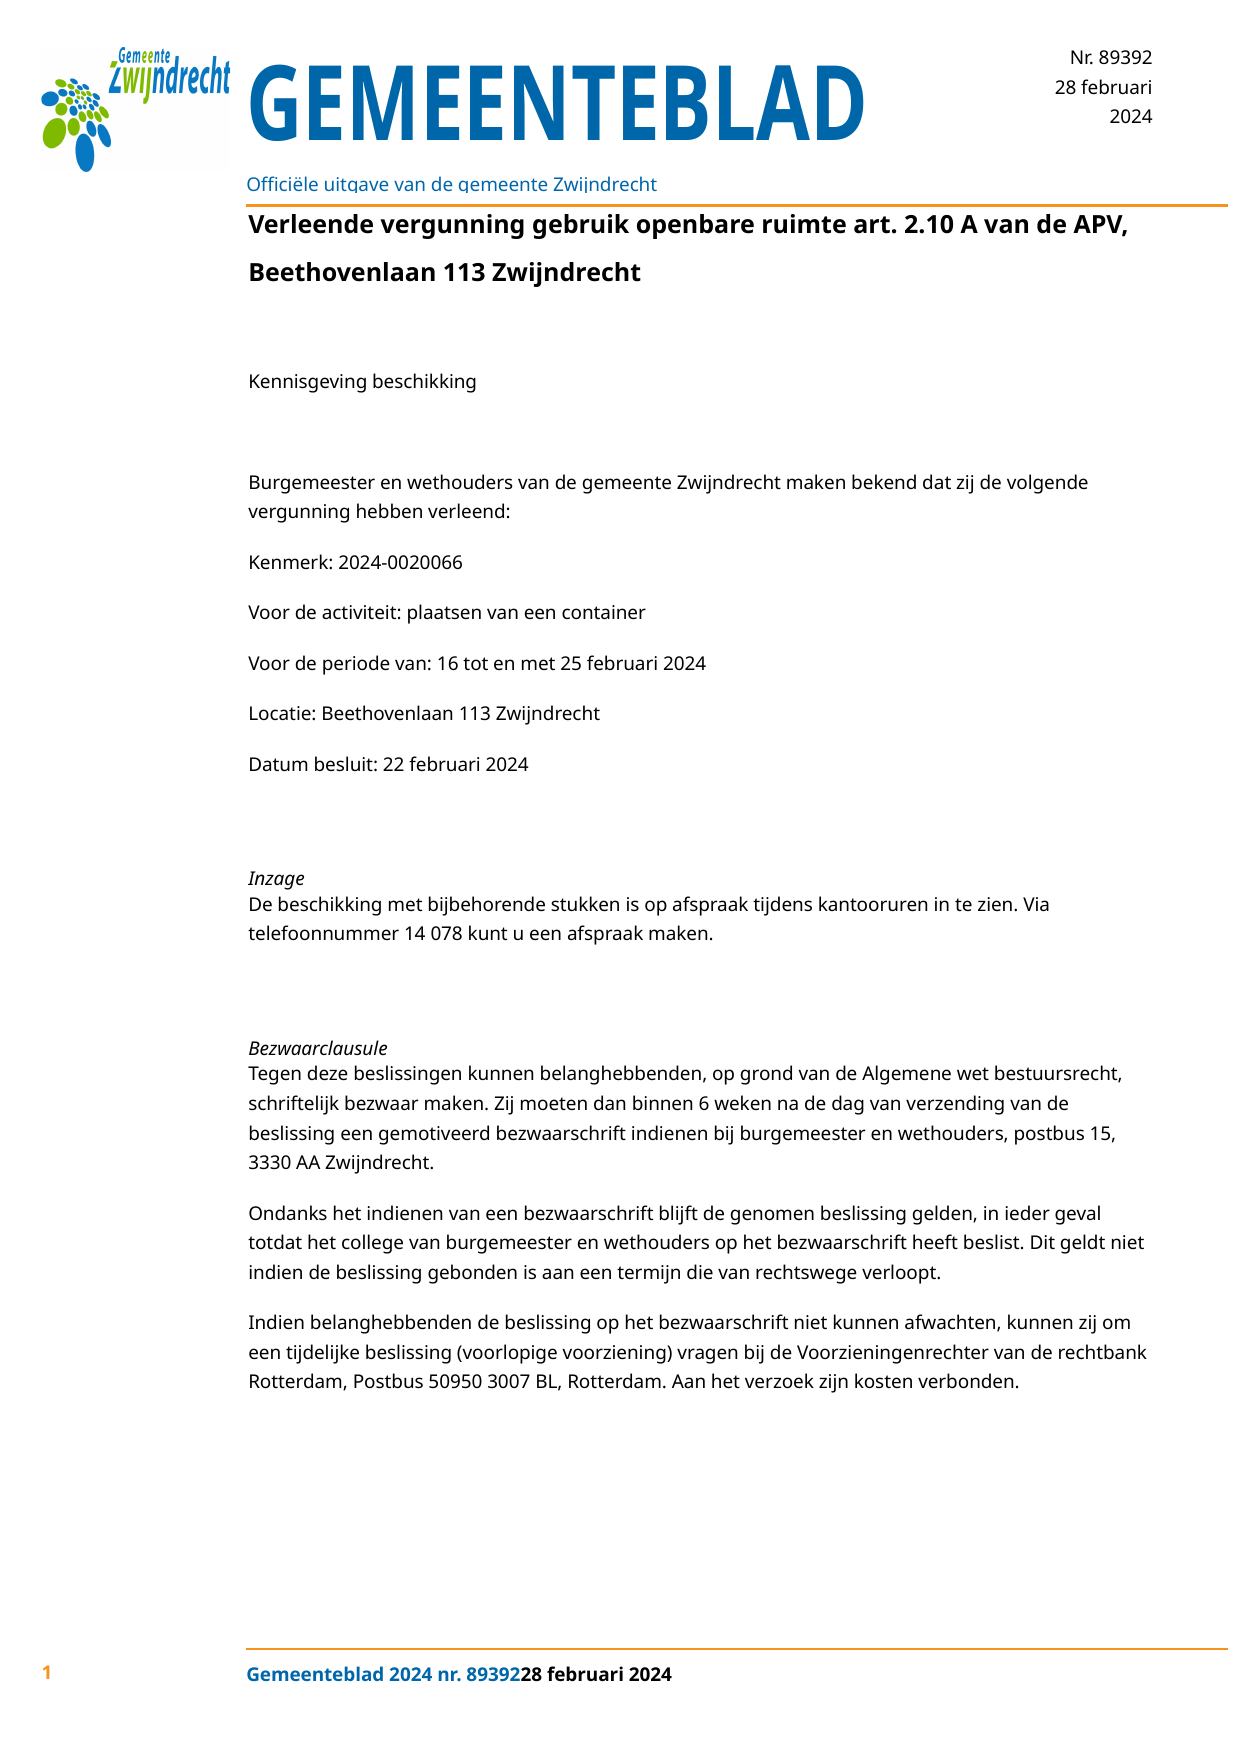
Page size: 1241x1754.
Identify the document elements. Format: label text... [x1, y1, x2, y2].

text Bezwaarclausule [248, 1035, 1152, 1061]
text Locatie: Beethovenlaan 113 Zwijndrecht [248, 700, 1152, 726]
text De beschikking met bijbehorende stukken is op afspraak tijdens kantooruren in te zien. Via telefoonnummer 14 078 kunt u een afspraak maken. [248, 891, 1152, 946]
text Inzage [248, 865, 1152, 891]
text Kenmerk: 2024-0020066 [248, 549, 1152, 575]
text Ondanks het indienen van een bezwaarschrift blijft de genomen beslissing gelden, in ieder geval totdat het college van burgemeester en wethouders op het bezwaarschrift heeft beslist. Dit geldt niet indien de beslissing gebonden is aan een termijn die van rechtswege verloopt. [248, 1200, 1152, 1285]
picture [41, 47, 231, 172]
text Datum besluit: 22 februari 2024 [248, 751, 1152, 777]
text Verleende vergunning gebruik openbare ruimte art. 2.10 A van de APV, Beethovenlaan 113 Zwijndrecht [248, 207, 1152, 288]
text Burgemeester en wethouders van de gemeente Zwijndrecht maken bekend dat zij de volgende vergunning hebben verleend: [248, 469, 1152, 524]
text Kennisgeving beschikking [248, 368, 1152, 394]
text Tegen deze beslissingen kunnen belanghebbenden, op grond van de Algemene wet bestuursrecht, schriftelijk bezwaar maken. Zij moeten dan binnen 6 weken na de dag van verzending van de beslissing een gemotiveerd bezwaarschrift indienen bij burgemeester en wethouders, postbus 15, 3330 AA Zwijndrecht. [248, 1061, 1152, 1175]
text Indien belanghebbenden de beslissing op het bezwaarschrift niet kunnen afwachten, kunnen zij om een tijdelijke beslissing (voorlopige voorziening) vragen bij de Voorzieningenrechter van de rechtbank Rotterdam, Postbus 50950 3007 BL, Rotterdam. Aan het verzoek zijn kosten verbonden. [248, 1309, 1152, 1394]
text Voor de activiteit: plaatsen van een container [248, 599, 1152, 625]
text Voor de periode van: 16 tot en met 25 februari 2024 [248, 650, 1152, 676]
